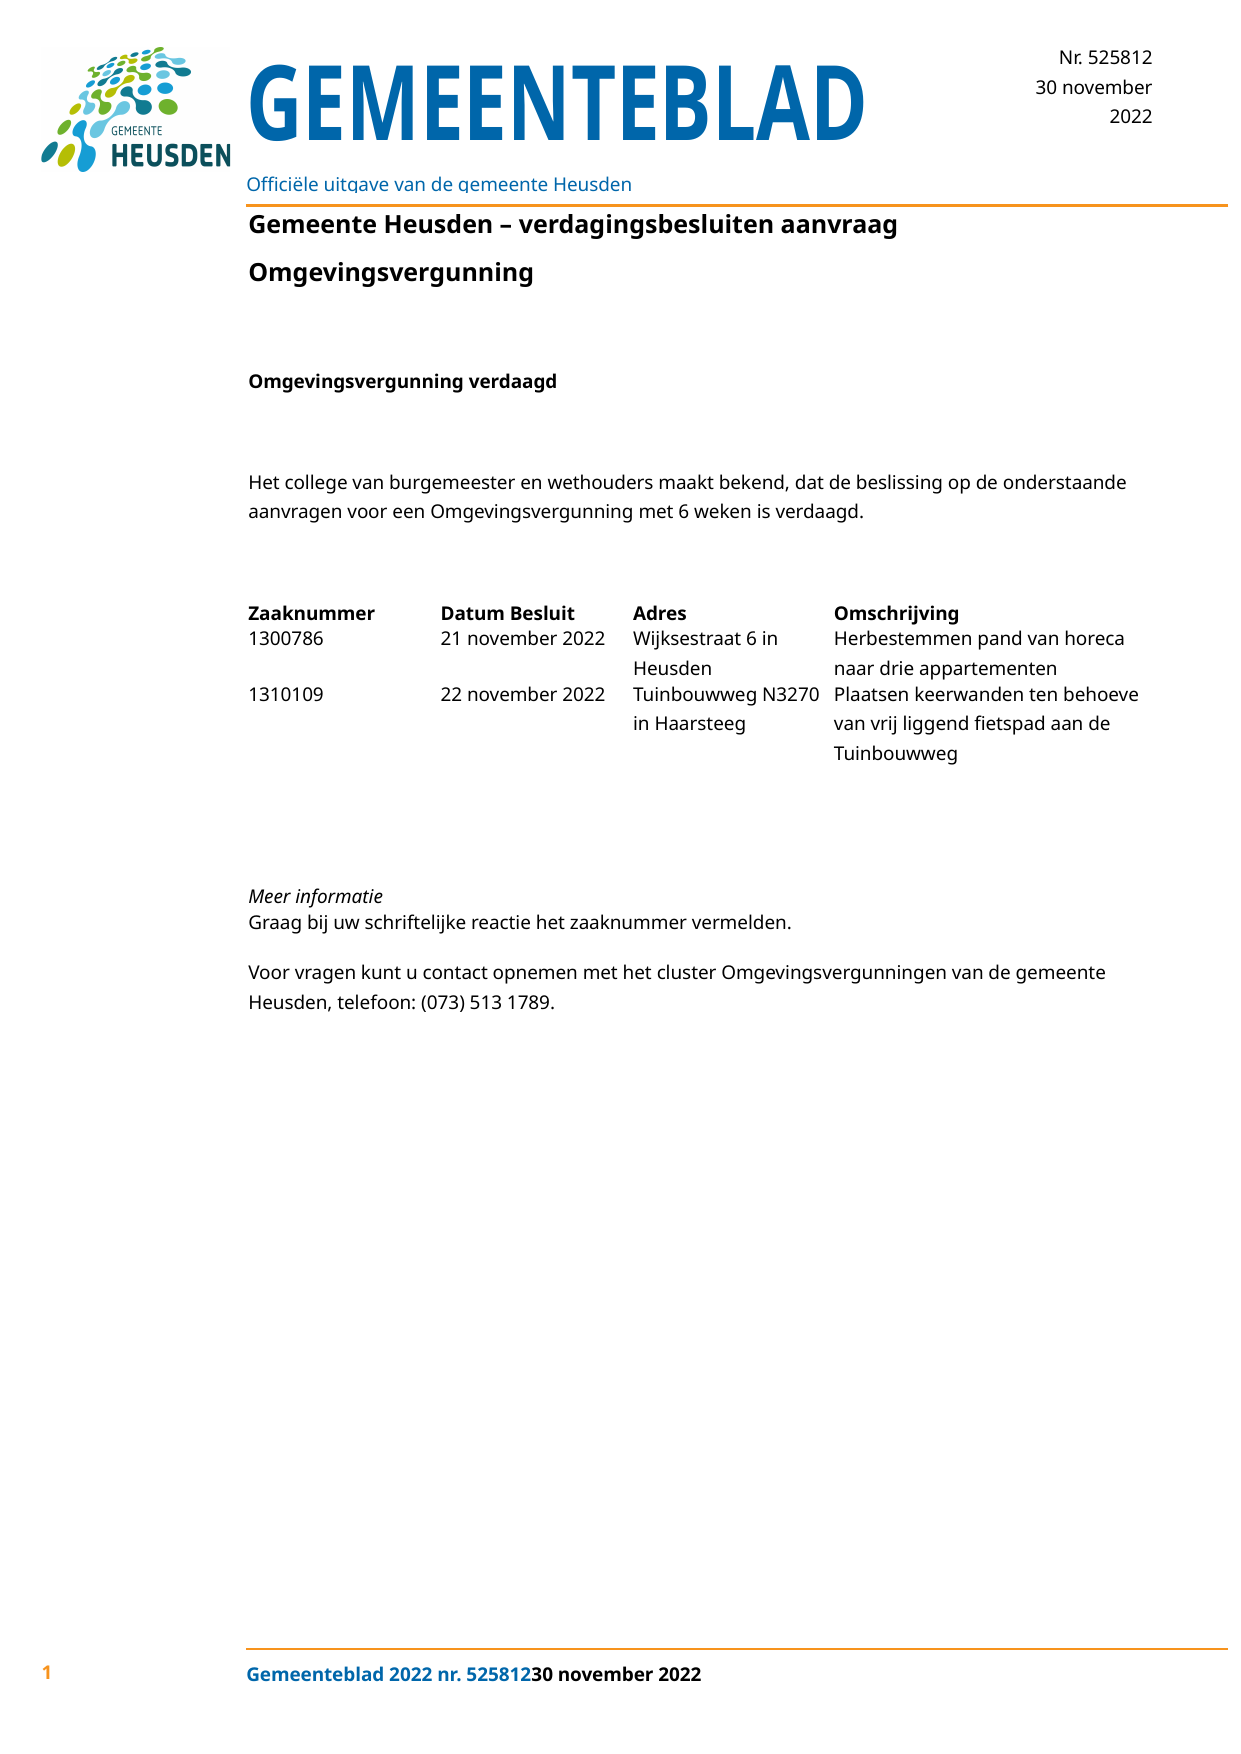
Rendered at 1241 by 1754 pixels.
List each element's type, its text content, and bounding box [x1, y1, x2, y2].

table_cell Plaatsen keerwanden ten behoeve van vrij liggend fietspad aan de Tuinbouwweg [834, 681, 1152, 766]
picture [41, 47, 231, 172]
table_header Datum Besluit [440, 600, 633, 625]
text Meer informatie [248, 883, 1152, 909]
table_cell 1310109 [248, 681, 440, 766]
table_cell 1300786 [248, 625, 440, 681]
table_cell Tuinbouwweg N3270 in Haarsteeg [633, 681, 834, 766]
table_cell Herbestemmen pand van horeca naar drie appartementen [834, 625, 1152, 681]
table_header Omschrijving [834, 600, 1152, 625]
table_cell 22 november 2022 [440, 681, 633, 766]
table_header Adres [633, 600, 834, 625]
table_header Zaaknummer [248, 600, 440, 625]
table_cell Wijksestraat 6 in Heusden [633, 625, 834, 681]
text Het college van burgemeester en wethouders maakt bekend, dat de beslissing op de onderstaande aanvragen voor een Omgevingsvergunning met 6 weken is verdaagd. [248, 469, 1152, 524]
text Graag bij uw schriftelijke reactie het zaaknummer vermelden. [248, 909, 1152, 935]
text Omgevingsvergunning verdaagd [248, 368, 1152, 394]
text Voor vragen kunt u contact opnemen met het cluster Omgevingsvergunningen van de gemeente Heusden, telefoon: (073) 513 1789. [248, 959, 1152, 1015]
text Gemeente Heusden – verdagingsbesluiten aanvraag Omgevingsvergunning [248, 207, 1152, 288]
table_cell 21 november 2022 [440, 625, 633, 681]
